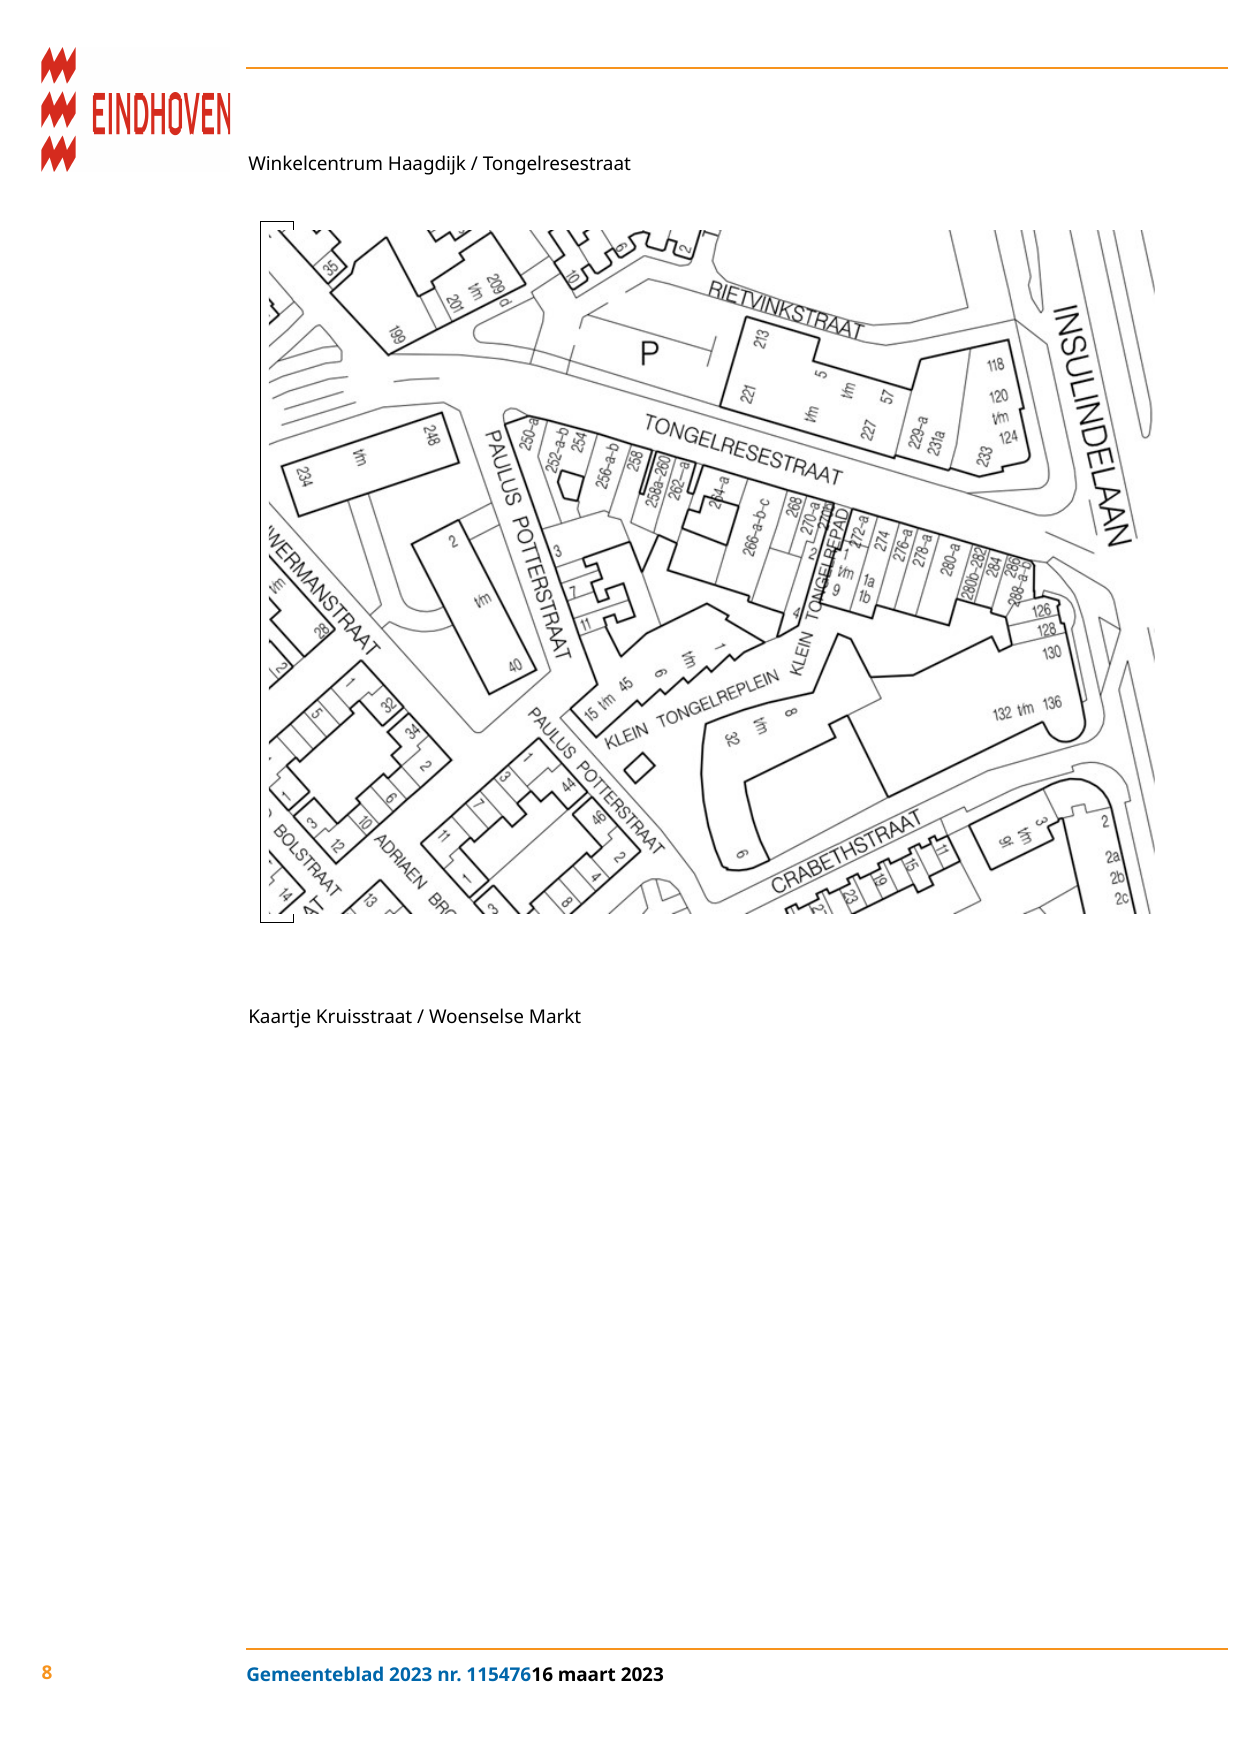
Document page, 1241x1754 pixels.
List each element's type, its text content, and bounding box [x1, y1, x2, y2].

text Winkelcentrum Haagdijk / Tongelresestraat [248, 150, 1152, 176]
picture [268, 230, 1155, 914]
text Kaartje Kruisstraat / Woenselse Markt [248, 1003, 1152, 1029]
picture [41, 47, 231, 172]
